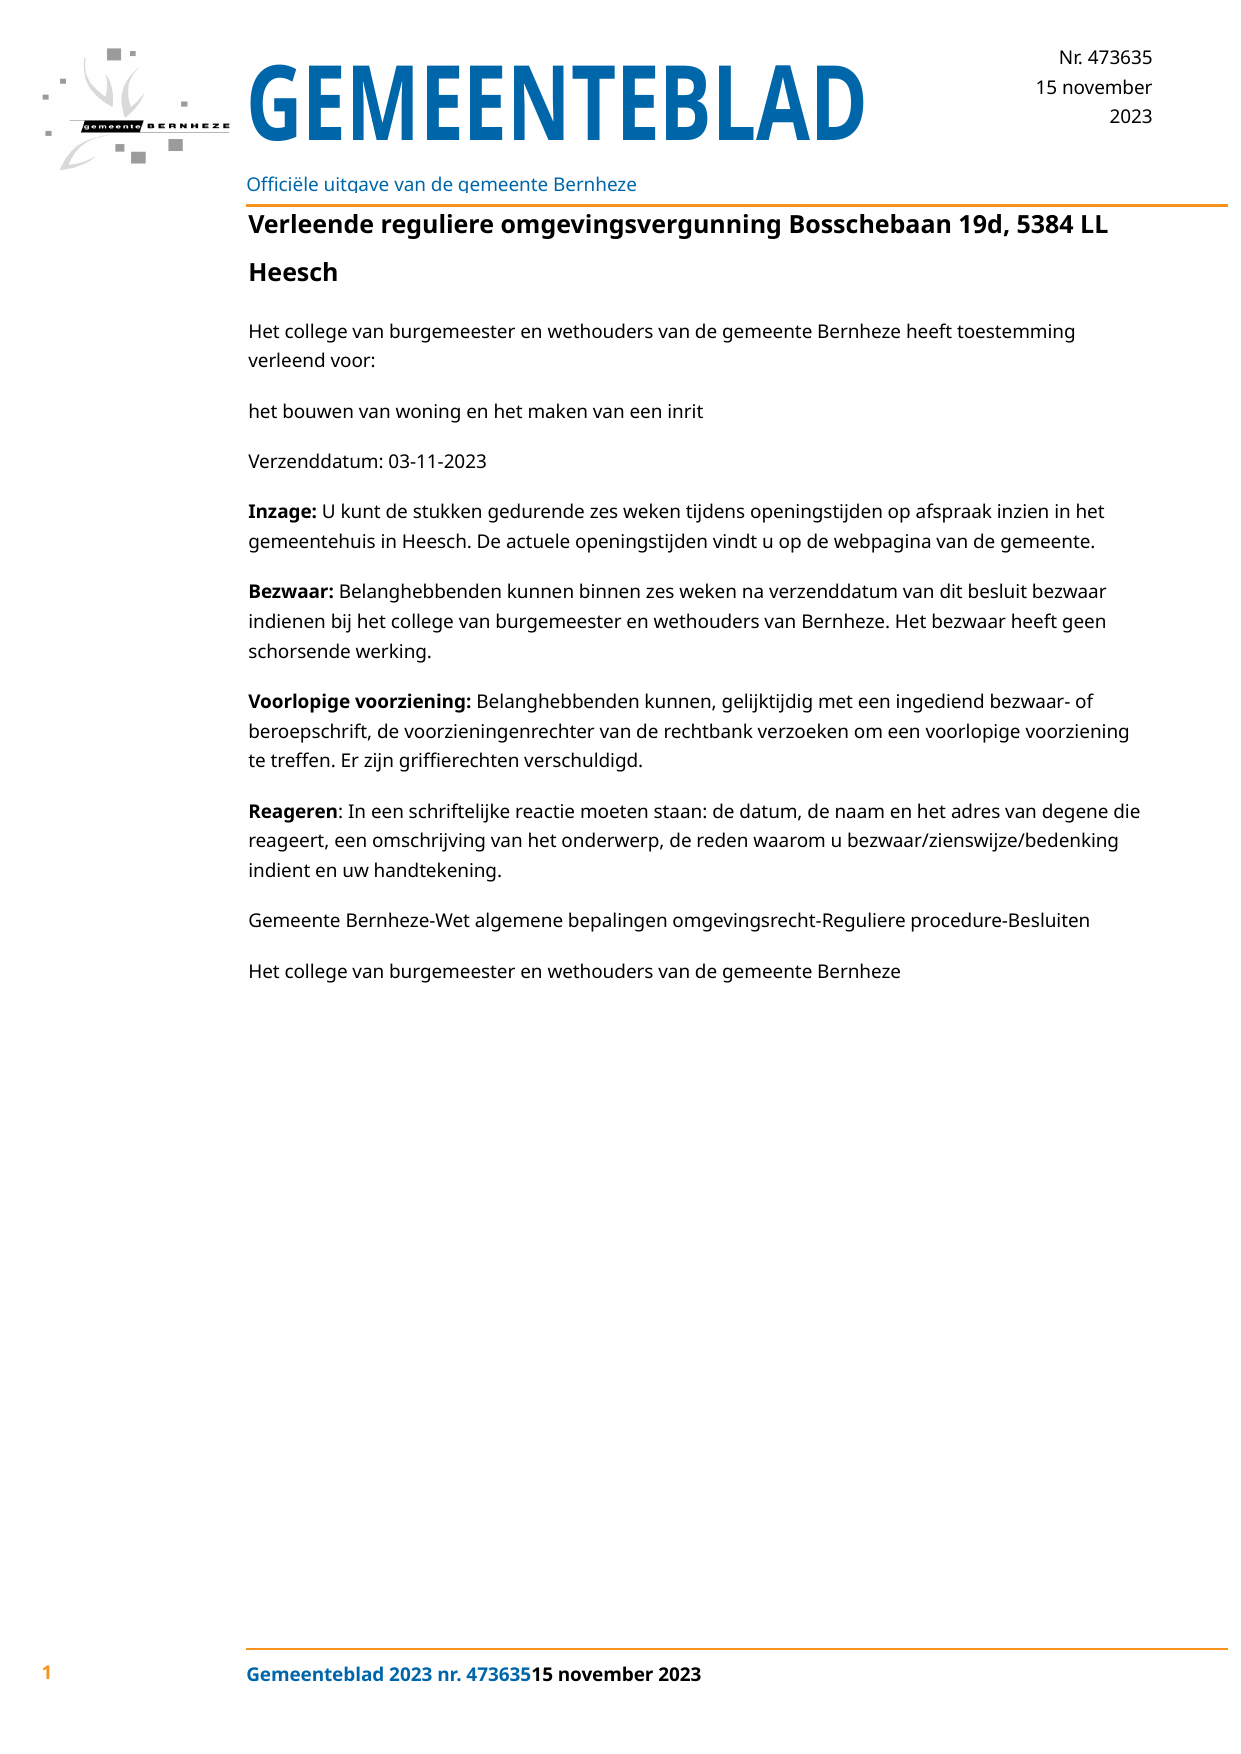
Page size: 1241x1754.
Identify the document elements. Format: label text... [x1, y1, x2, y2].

text Verleende reguliere omgevingsvergunning Bosschebaan 19d, 5384 LL Heesch [248, 207, 1152, 288]
text Voorlopige voorziening: Belanghebbenden kunnen, gelijktijdig met een ingediend bezwaar- of beroepschrift, de voorzieningenrechter van de rechtbank verzoeken om een voorlopige voorziening te treffen. Er zijn griffierechten verschuldigd. [248, 688, 1152, 773]
text Bezwaar: Belanghebbenden kunnen binnen zes weken na verzenddatum van dit besluit bezwaar indienen bij het college van burgemeester en wethouders van Bernheze. Het bezwaar heeft geen schorsende werking. [248, 579, 1152, 664]
text Het college van burgemeester en wethouders van de gemeente Bernheze heeft toestemming verleend voor: [248, 318, 1152, 373]
text Inzage: U kunt de stukken gedurende zes weken tijdens openingstijden op afspraak inzien in het gemeentehuis in Heesch. De actuele openingstijden vindt u op de webpagina van de gemeente. [248, 499, 1152, 554]
text Het college van burgemeester en wethouders van de gemeente Bernheze [248, 958, 1152, 984]
picture [41, 47, 231, 172]
text het bouwen van woning en het maken van een inrit [248, 398, 1152, 424]
text Verzenddatum: 03-11-2023 [248, 448, 1152, 474]
text Reageren: In een schriftelijke reactie moeten staan: de datum, de naam en het adres van degene die reageert, een omschrijving van het onderwerp, de reden waarom u bezwaar/zienswijze/bedenking indient en uw handtekening. [248, 798, 1152, 883]
text Gemeente Bernheze-Wet algemene bepalingen omgevingsrecht-Reguliere procedure-Besluiten [248, 907, 1152, 933]
